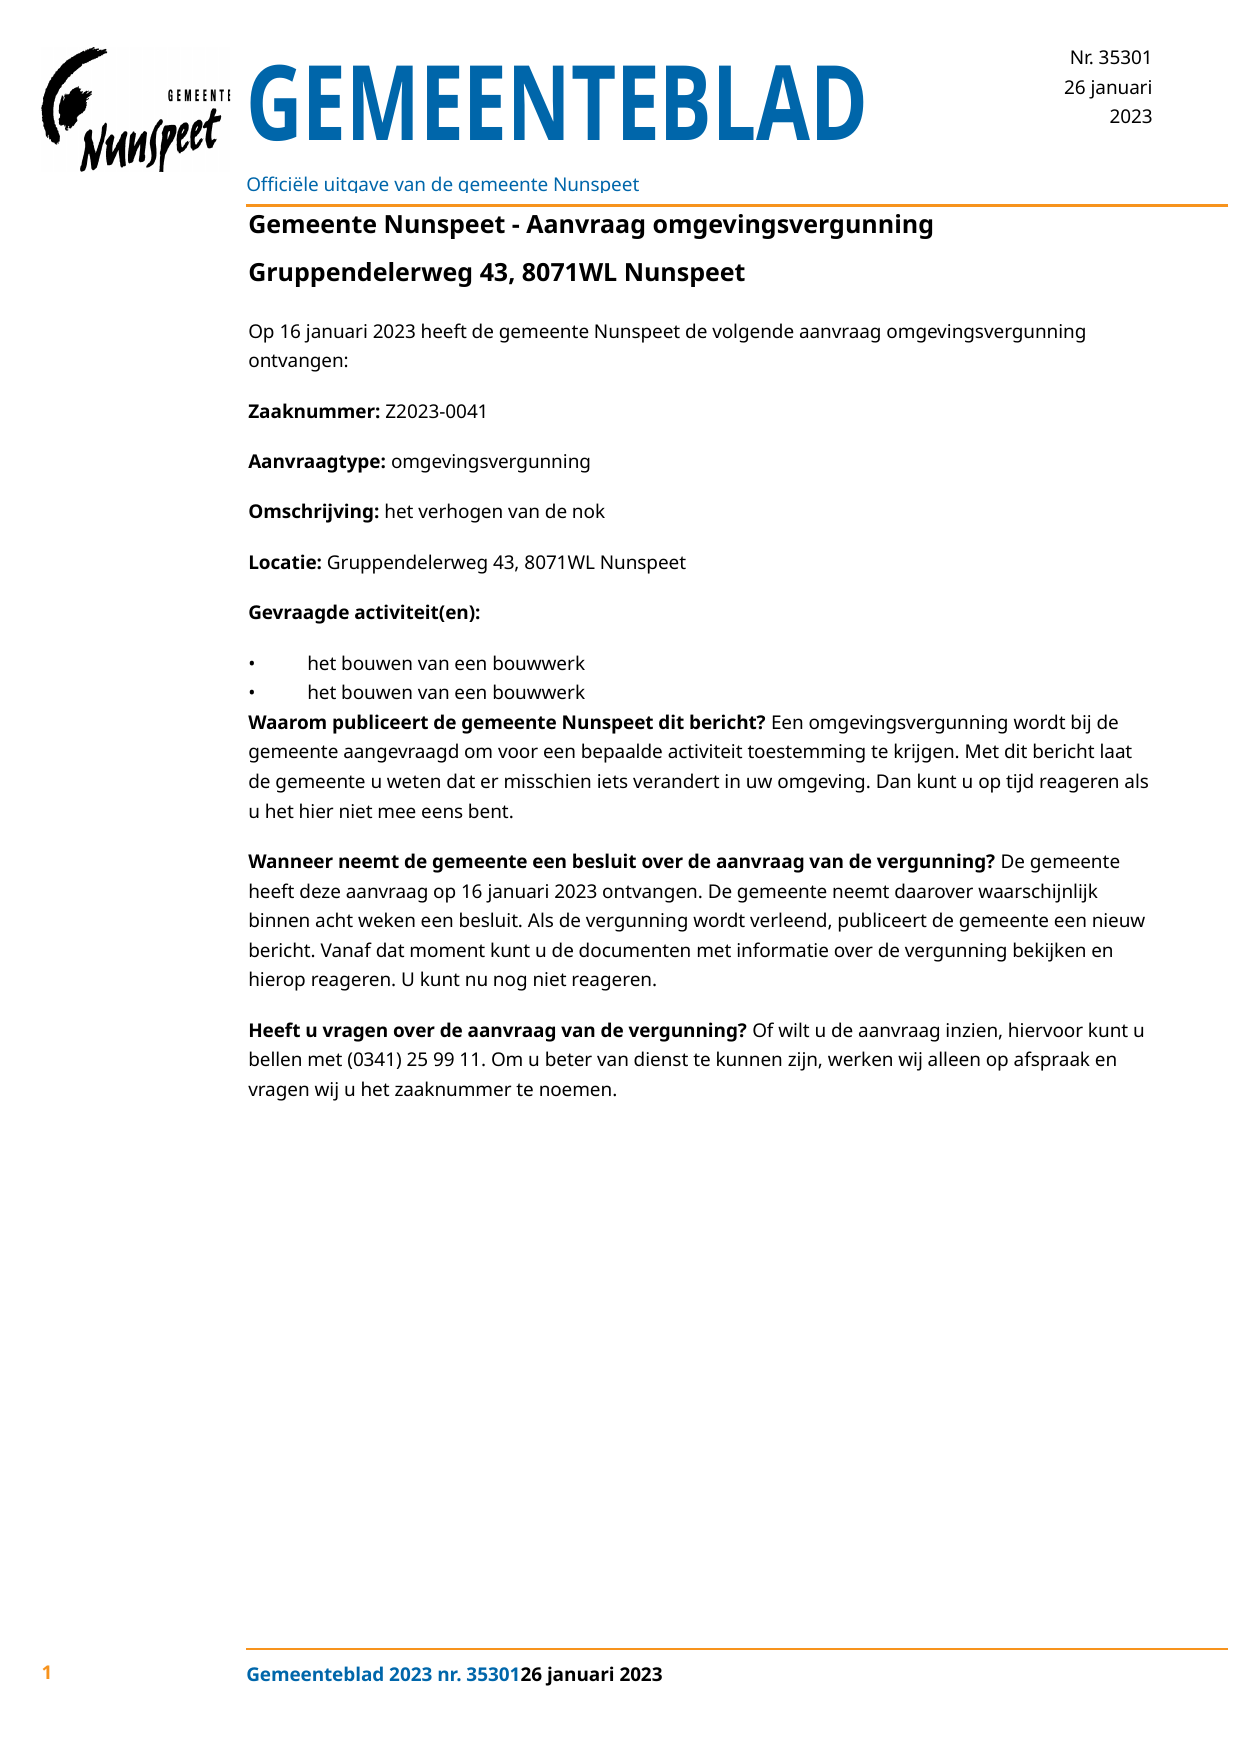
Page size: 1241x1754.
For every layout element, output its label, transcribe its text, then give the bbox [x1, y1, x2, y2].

text Gemeente Nunspeet - Aanvraag omgevingsvergunning Gruppendelerweg 43, 8071WL Nunspeet [248, 207, 1152, 288]
list het bouwen van een bouwwerk [248, 650, 1152, 676]
text Locatie: Gruppendelerweg 43, 8071WL Nunspeet [248, 549, 1152, 575]
text Heeft u vragen over de aanvraag van de vergunning? Of wilt u de aanvraag inzien, hiervoor kunt u bellen met (0341) 25 99 11. Om u beter van dienst te kunnen zijn, werken wij alleen op afspraak en vragen wij u het zaaknummer te noemen. [248, 1017, 1152, 1102]
text Gevraagde activiteit(en): [248, 599, 1152, 625]
text Op 16 januari 2023 heeft de gemeente Nunspeet de volgende aanvraag omgevingsvergunning ontvangen: [248, 318, 1152, 373]
text Waarom publiceert de gemeente Nunspeet dit bericht? Een omgevingsvergunning wordt bij de gemeente aangevraagd om voor een bepaalde activiteit toestemming te krijgen. Met dit bericht laat de gemeente u weten dat er misschien iets verandert in uw omgeving. Dan kunt u op tijd reageren als u het hier niet mee eens bent. [248, 709, 1152, 824]
text Zaaknummer: Z2023-0041 [248, 398, 1152, 424]
picture [41, 47, 231, 172]
list het bouwen van een bouwwerk [248, 679, 1152, 705]
text Omschrijving: het verhogen van de nok [248, 499, 1152, 524]
text Aanvraagtype: omgevingsvergunning [248, 448, 1152, 474]
text Wanneer neemt de gemeente een besluit over de aanvraag van de vergunning? De gemeente heeft deze aanvraag op 16 januari 2023 ontvangen. De gemeente neemt daarover waarschijnlijk binnen acht weken een besluit. Als de vergunning wordt verleend, publiceert de gemeente een nieuw bericht. Vanaf dat moment kunt u de documenten met informatie over de vergunning bekijken en hierop reageren. U kunt nu nog niet reageren. [248, 848, 1152, 992]
